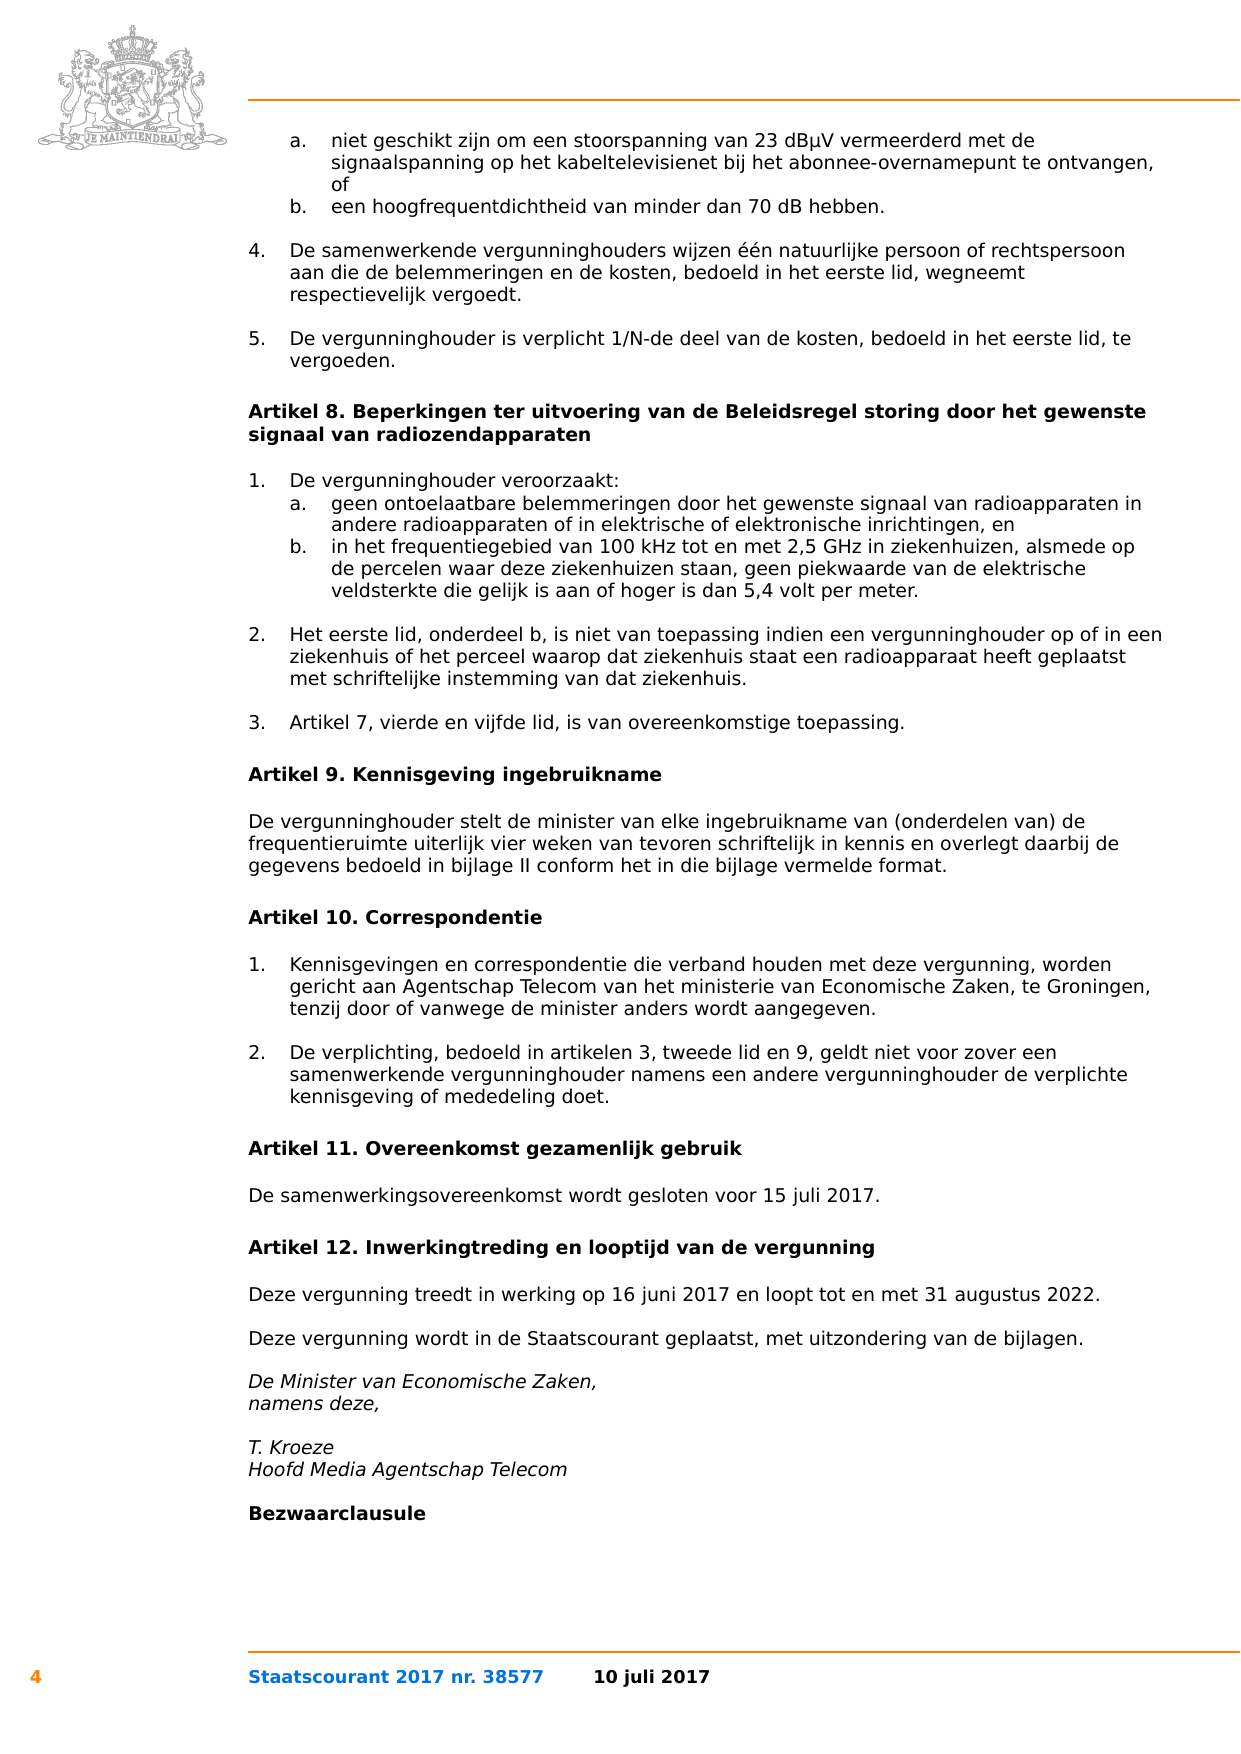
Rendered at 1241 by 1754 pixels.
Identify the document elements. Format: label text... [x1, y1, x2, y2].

subtitle Artikel 11. Overeenkomst gezamenlijk gebruik [248, 1138, 1163, 1159]
text Deze vergunning wordt in de Staatscourant geplaatst, met uitzondering van de bijlagen. [248, 1327, 1163, 1349]
subtitle Artikel 9. Kennisgeving ingebruikname [248, 764, 1163, 786]
text 2. Het eerste lid, onderdeel b, is niet van toepassing indien een vergunninghouder op of in een ziekenhuis of het perceel waarop dat ziekenhuis staat een radioapparaat heeft geplaatst met schriftelijke instemming van dat ziekenhuis. [248, 624, 1163, 690]
subtitle Artikel 8. Beperkingen ter uitvoering van de Beleidsregel storing door het gewenste signaal van radiozendapparaten [248, 401, 1163, 445]
text Deze vergunning treedt in werking op 16 juni 2017 en loopt tot en met 31 augustus 2022. [248, 1283, 1163, 1306]
text 1. Kennisgevingen en correspondentie die verband houden met deze vergunning, worden gericht aan Agentschap Telecom van het ministerie van Economische Zaken, te Groningen, tenzij door of vanwege de minister anders wordt aangegeven. [248, 954, 1163, 1020]
text b. in het frequentiegebied van 100 kHz tot en met 2,5 GHz in ziekenhuizen, alsmede op de percelen waar deze ziekenhuizen staan, geen piekwaarde van de elektrische veldsterkte die gelijk is aan of hoger is dan 5,4 volt per meter. [289, 536, 1163, 602]
text 1. De vergunninghouder veroorzaakt: [248, 470, 1163, 492]
text a. geen ontoelaatbare belemmeringen door het gewenste signaal van radioapparaten in andere radioapparaten of in elektrische of elektronische inrichtingen, en [289, 492, 1163, 536]
text De vergunninghouder stelt de minister van elke ingebruikname van (onderdelen van) de frequentieruimte uiterlijk vier weken van tevoren schriftelijk in kennis en overlegt daarbij de gegevens bedoeld in bijlage II conform het in die bijlage vermelde format. [248, 811, 1163, 877]
picture [38, 25, 227, 150]
subtitle Artikel 10. Correspondentie [248, 907, 1163, 929]
subtitle Artikel 12. Inwerkingtreding en looptijd van de vergunning [248, 1237, 1163, 1258]
text 3. Artikel 7, vierde en vijfde lid, is van overeenkomstige toepassing. [248, 712, 1163, 734]
text 5. De vergunninghouder is verplicht 1/N-de deel van de kosten, bedoeld in het eerste lid, te vergoeden. [248, 327, 1163, 371]
text De Minister van Economische Zaken, namens deze, T. Kroeze Hoofd Media Agentschap Telecom [248, 1371, 1163, 1481]
text Bezwaarclausule [248, 1503, 1163, 1525]
text 2. De verplichting, bedoeld in artikelen 3, tweede lid en 9, geldt niet voor zover een samenwerkende vergunninghouder namens een andere vergunninghouder de verplichte kennisgeving of mededeling doet. [248, 1042, 1163, 1108]
text a. niet geschikt zijn om een stoorspanning van 23 dBμV vermeerderd met de signaalspanning op het kabeltelevisienet bij het abonnee-overnamepunt te ontvangen, of [289, 130, 1163, 196]
text 4. De samenwerkende vergunninghouders wijzen één natuurlijke persoon of rechtspersoon aan die de belemmeringen en de kosten, bedoeld in het eerste lid, wegneemt respectievelijk vergoedt. [248, 240, 1163, 306]
text b. een hoogfrequentdichtheid van minder dan 70 dB hebben. [289, 196, 1163, 218]
text De samenwerkingsovereenkomst wordt gesloten voor 15 juli 2017. [248, 1184, 1163, 1207]
